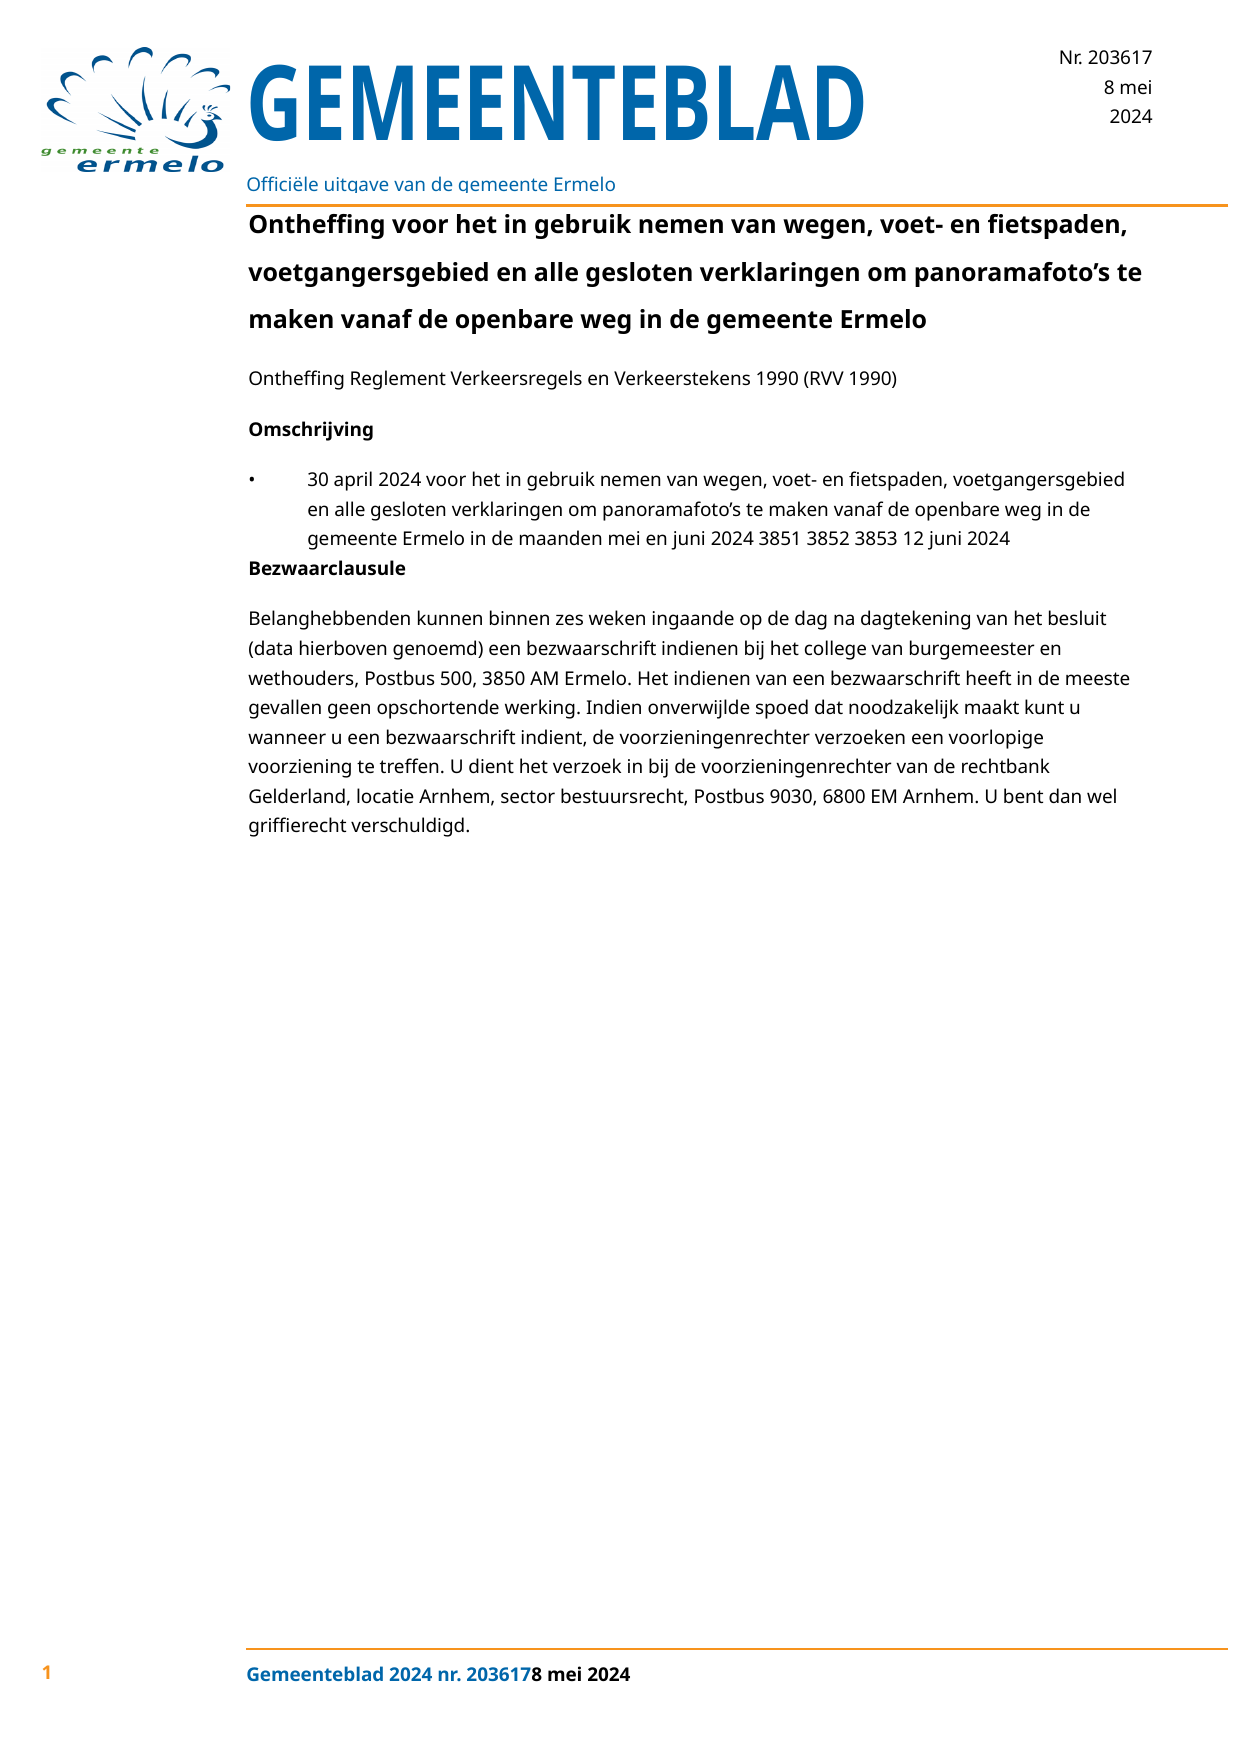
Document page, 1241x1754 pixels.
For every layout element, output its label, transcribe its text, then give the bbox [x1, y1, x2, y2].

list 30 april 2024 voor het in gebruik nemen van wegen, voet- en fietspaden, voetgangersgebied en alle gesloten verklaringen om panoramafoto’s te maken vanaf de openbare weg in de gemeente Ermelo in de maanden mei en juni 2024 3851 3852 3853 12 juni 2024 [248, 466, 1152, 551]
text Belanghebbenden kunnen binnen zes weken ingaande op de dag na dagtekening van het besluit (data hierboven genoemd) een bezwaarschrift indienen bij het college van burgemeester en wethouders, Postbus 500, 3850 AM Ermelo. Het indienen van een bezwaarschrift heeft in de meeste gevallen geen opschortende werking. Indien onverwijlde spoed dat noodzakelijk maakt kunt u wanneer u een bezwaarschrift indient, de voorzieningenrechter verzoeken een voorlopige voorziening te treffen. U dient het verzoek in bij de voorzieningenrechter van de rechtbank Gelderland, locatie Arnhem, sector bestuursrecht, Postbus 9030, 6800 EM Arnhem. U bent dan wel griffierecht verschuldigd. [248, 606, 1152, 838]
text Ontheffing Reglement Verkeersregels en Verkeerstekens 1990 (RVV 1990) [248, 366, 1152, 391]
text Bezwaarclausule [248, 555, 1152, 581]
text Omschrijving [248, 416, 1152, 442]
picture [41, 47, 231, 172]
text Ontheffing voor het in gebruik nemen van wegen, voet- en fietspaden, voetgangersgebied en alle gesloten verklaringen om panoramafoto’s te maken vanaf de openbare weg in de gemeente Ermelo [248, 207, 1152, 336]
